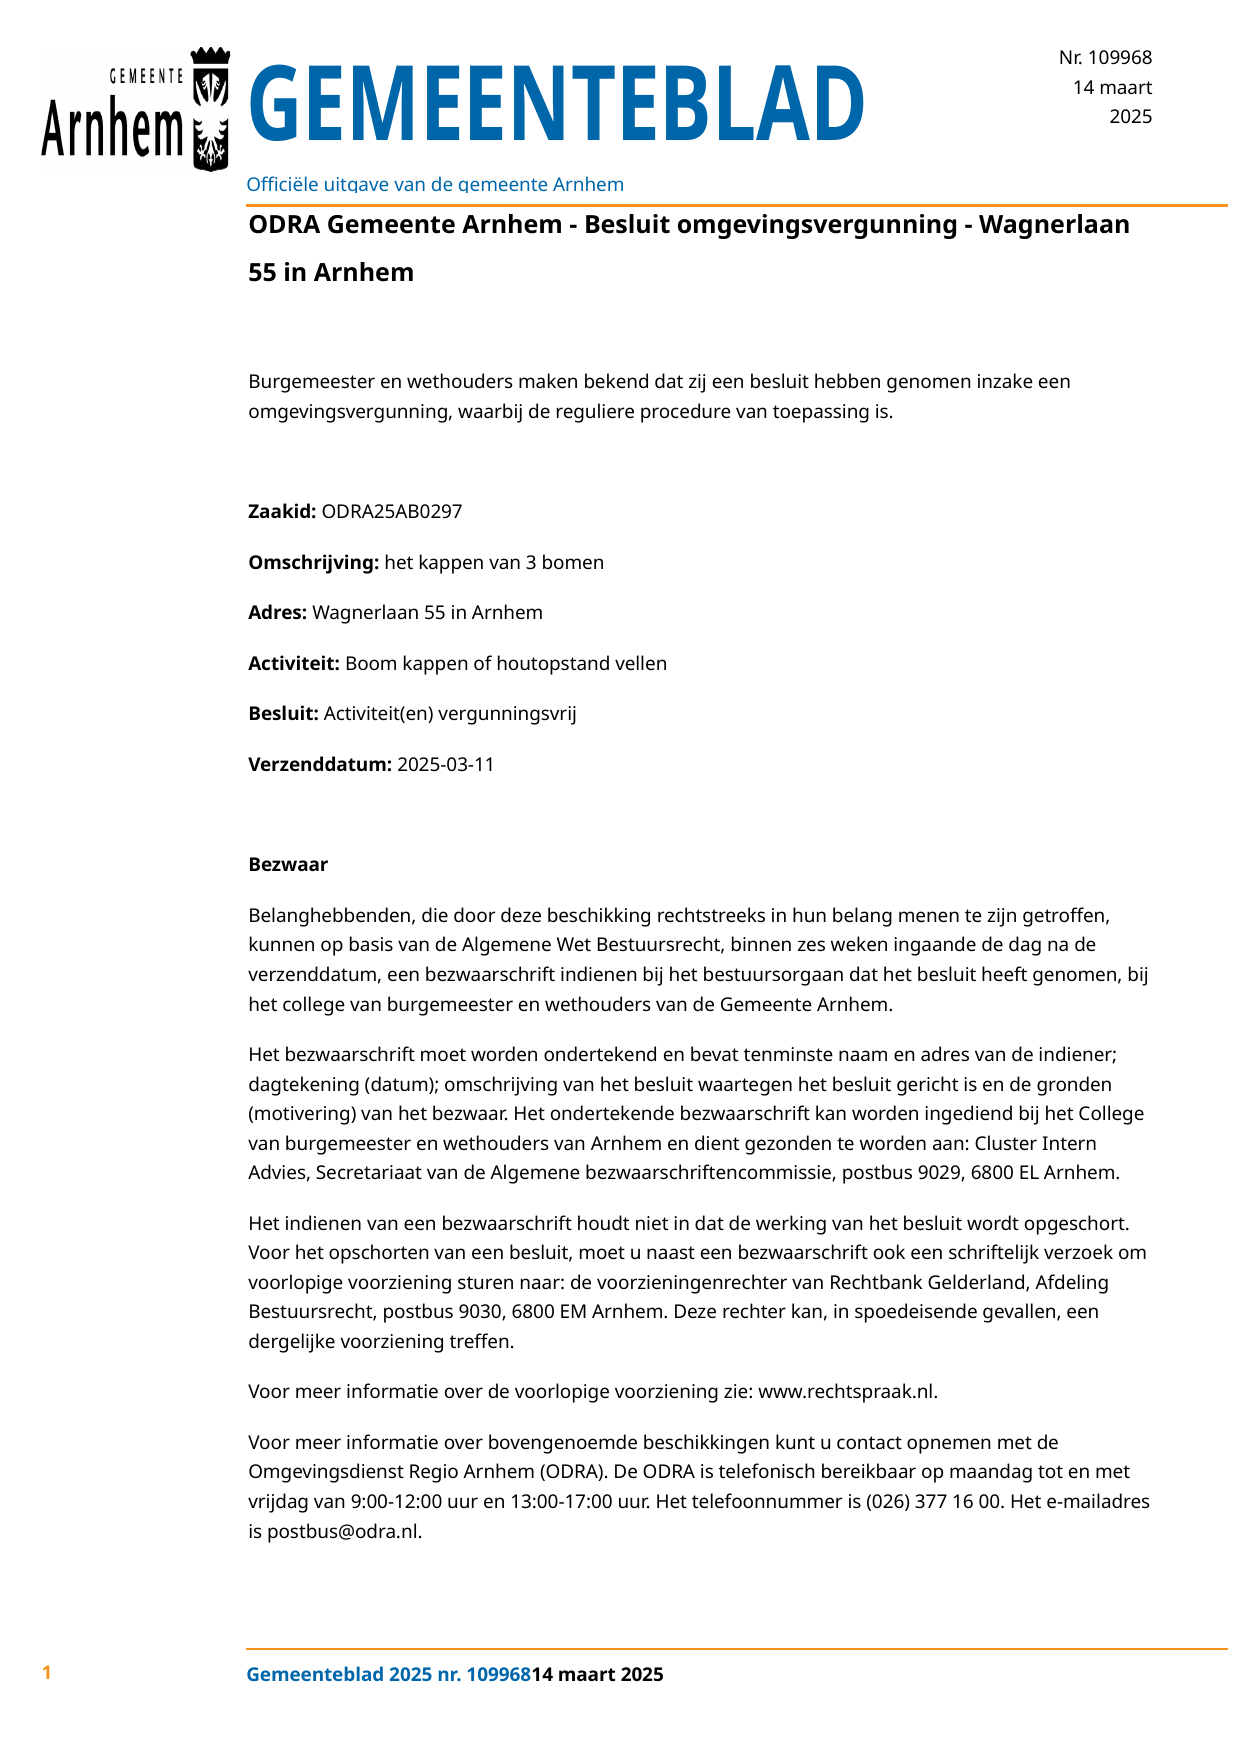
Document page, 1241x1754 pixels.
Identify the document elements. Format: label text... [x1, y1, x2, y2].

text Burgemeester en wethouders maken bekend dat zij een besluit hebben genomen inzake een omgevingsvergunning, waarbij de reguliere procedure van toepassing is. [248, 368, 1152, 424]
text Het indienen van een bezwaarschrift houdt niet in dat de werking van het besluit wordt opgeschort. Voor het opschorten van een besluit, moet u naast een bezwaarschrift ook een schriftelijk verzoek om voorlopige voorziening sturen naar: de voorzieningenrechter van Rechtbank Gelderland, Afdeling Bestuursrecht, postbus 9030, 6800 EM Arnhem. Deze rechter kan, in spoedeisende gevallen, een dergelijke voorziening treffen. [248, 1210, 1152, 1354]
text Voor meer informatie over bovengenoemde beschikkingen kunt u contact opnemen met de Omgevingsdienst Regio Arnhem (ODRA). De ODRA is telefonisch bereikbaar op maandag tot en met vrijdag van 9:00-12:00 uur en 13:00-17:00 uur. Het telefoonnummer is (026) 377 16 00. Het e-mailadres is postbus@odra.nl. [248, 1429, 1152, 1544]
text Verzenddatum: 2025-03-11 [248, 751, 1152, 777]
text Adres: Wagnerlaan 55 in Arnhem [248, 599, 1152, 625]
text Activiteit: Boom kappen of houtopstand vellen [248, 650, 1152, 676]
picture [41, 47, 231, 172]
text Belanghebbenden, die door deze beschikking rechtstreeks in hun belang menen te zijn getroffen, kunnen op basis van de Algemene Wet Bestuursrecht, binnen zes weken ingaande de dag na de verzenddatum, een bezwaarschrift indienen bij het bestuursorgaan dat het besluit heeft genomen, bij het college van burgemeester en wethouders van de Gemeente Arnhem. [248, 902, 1152, 1017]
text Besluit: Activiteit(en) vergunningsvrij [248, 700, 1152, 726]
text Het bezwaarschrift moet worden ondertekend en bevat tenminste naam en adres van de indiener; dagtekening (datum); omschrijving van het besluit waartegen het besluit gericht is en de gronden (motivering) van het bezwaar. Het ondertekende bezwaarschrift kan worden ingediend bij het College van burgemeester en wethouders van Arnhem en dient gezonden te worden aan: Cluster Intern Advies, Secretariaat van de Algemene bezwaarschriftencommissie, postbus 9029, 6800 EL Arnhem. [248, 1041, 1152, 1185]
text Zaakid: ODRA25AB0297 [248, 499, 1152, 524]
text ODRA Gemeente Arnhem - Besluit omgevingsvergunning - Wagnerlaan 55 in Arnhem [248, 207, 1152, 288]
text Omschrijving: het kappen van 3 bomen [248, 549, 1152, 575]
text Voor meer informatie over de voorlopige voorziening zie: www.rechtspraak.nl. [248, 1379, 1152, 1404]
text Bezwaar [248, 852, 1152, 877]
